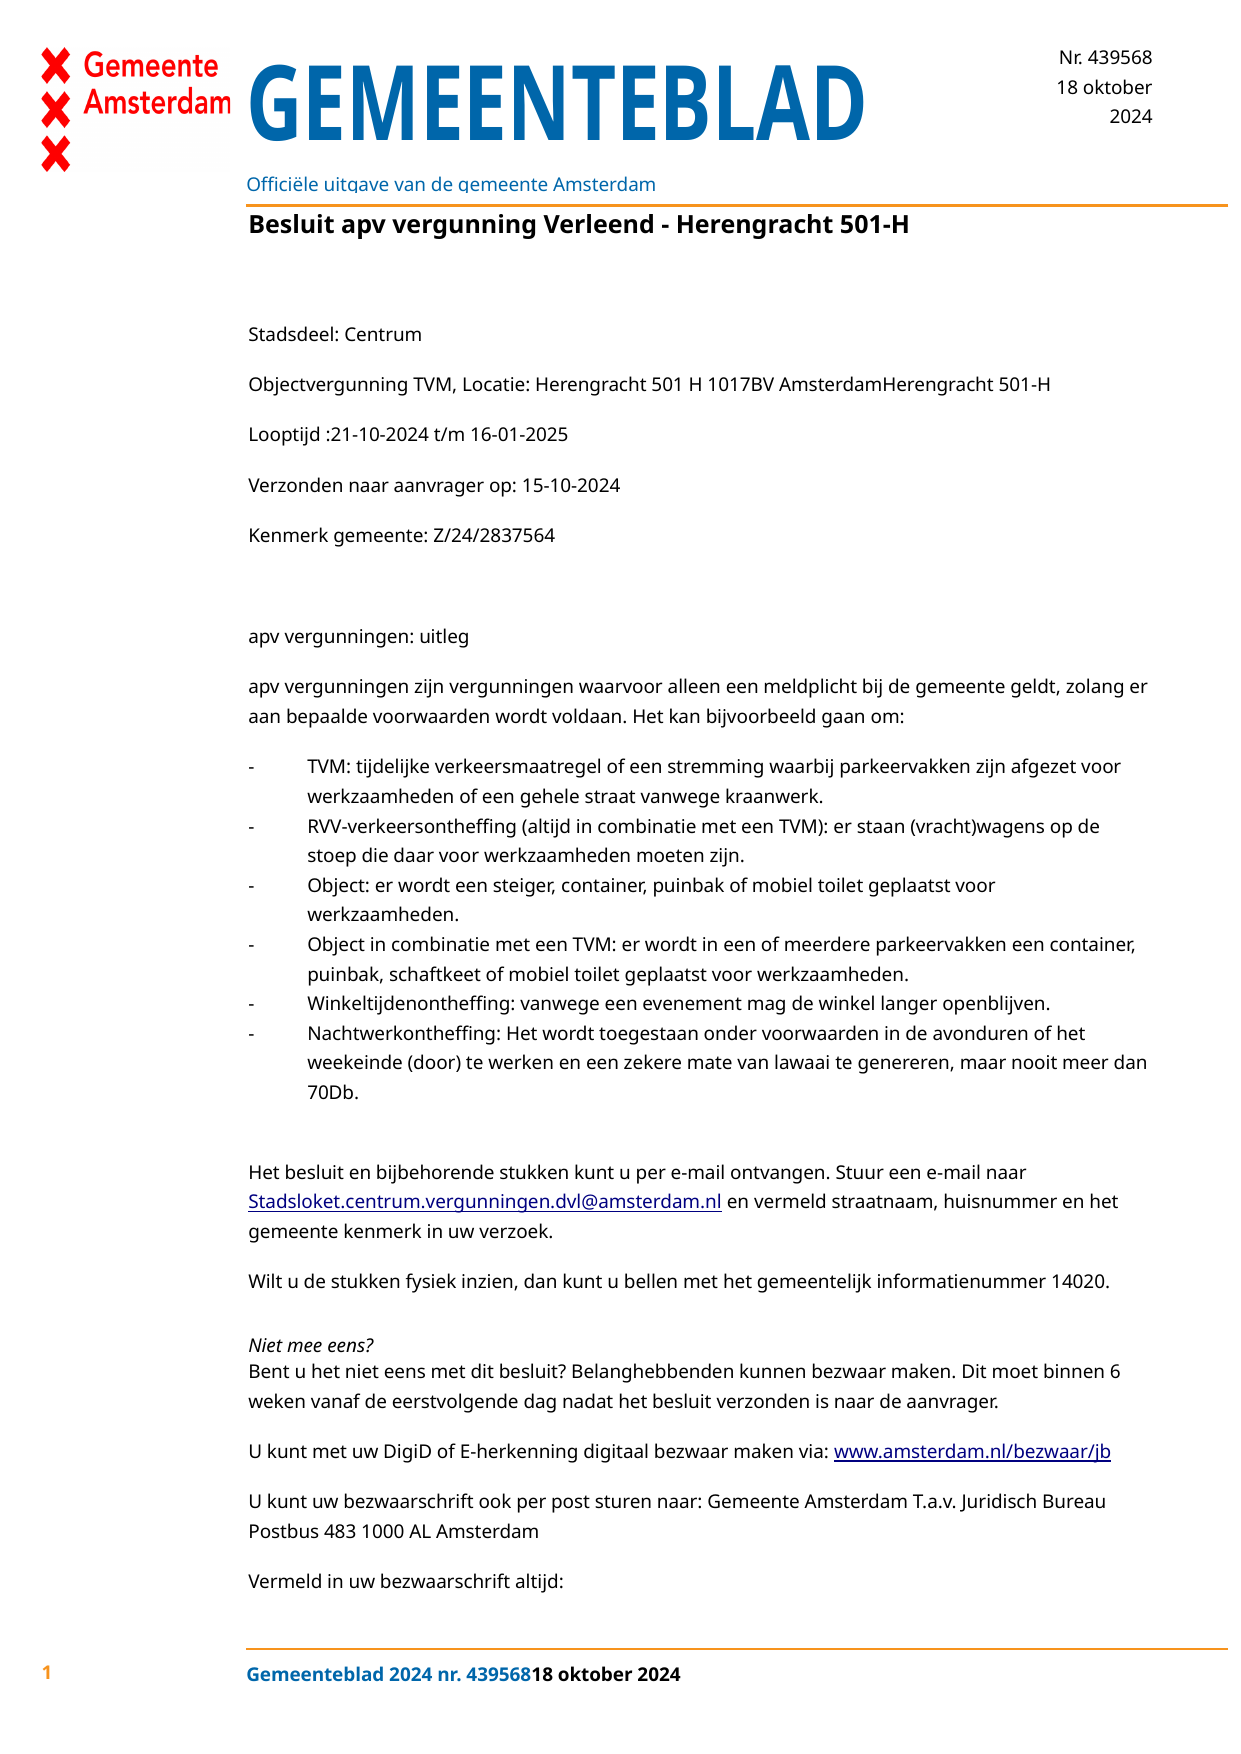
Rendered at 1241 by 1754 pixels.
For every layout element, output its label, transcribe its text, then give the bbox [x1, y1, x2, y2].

list RVV-verkeersontheffing (altijd in combinatie met een TVM): er staan (vracht)wagens op de stoep die daar voor werkzaamheden moeten zijn. [248, 813, 1152, 868]
text Vermeld in uw bezwaarschrift altijd: [248, 1569, 1152, 1594]
text Looptijd :21-10-2024 t/m 16-01-2025 [248, 422, 1152, 447]
text Het besluit en bijbehorende stukken kunt u per e-mail ontvangen. Stuur een e-mail naar Stadsloket.centrum.vergunningen.dvl@amsterdam.nl en vermeld straatnaam, huisnummer en het gemeente kenmerk in uw verzoek. [248, 1159, 1152, 1244]
list TVM: tijdelijke verkeersmaatregel of een stremming waarbij parkeervakken zijn afgezet voor werkzaamheden of een gehele straat vanwege kraanwerk. [248, 754, 1152, 809]
text apv vergunningen zijn vergunningen waarvoor alleen een meldplicht bij de gemeente geldt, zolang er aan bepaalde voorwaarden wordt voldaan. Het kan bijvoorbeeld gaan om: [248, 674, 1152, 729]
text Besluit apv vergunning Verleend - Herengracht 501-H [248, 207, 1152, 241]
text Niet mee eens? [248, 1333, 1152, 1358]
text apv vergunningen: uitleg [248, 623, 1152, 649]
list Winkeltijdenontheffing: vanwege een evenement mag de winkel langer openblijven. [248, 990, 1152, 1016]
text Wilt u de stukken fysiek inzien, dan kunt u bellen met het gemeentelijk informatienummer 14020. [248, 1269, 1152, 1294]
picture [41, 47, 231, 172]
text Bent u het niet eens met dit besluit? Belanghebbenden kunnen bezwaar maken. Dit moet binnen 6 weken vanaf de eerstvolgende dag nadat het besluit verzonden is naar de aanvrager. [248, 1358, 1152, 1414]
text U kunt uw bezwaarschrift ook per post sturen naar: Gemeente Amsterdam T.a.v. Juridisch Bureau Postbus 483 1000 AL Amsterdam [248, 1489, 1152, 1544]
text Verzonden naar aanvrager op: 15-10-2024 [248, 472, 1152, 498]
list Object: er wordt een steiger, container, puinbak of mobiel toilet geplaatst voor werkzaamheden. [248, 872, 1152, 927]
text U kunt met uw DigiD of E-herkenning digitaal bezwaar maken via: www.amsterdam.nl/bezwaar/jb [248, 1438, 1152, 1464]
list Nachtwerkontheffing: Het wordt toegestaan onder voorwaarden in de avonduren of het weekeinde (door) te werken en een zekere mate van lawaai te genereren, maar nooit meer dan 70Db. [248, 1020, 1152, 1105]
text Kenmerk gemeente: Z/24/2837564 [248, 522, 1152, 548]
list Object in combinatie met een TVM: er wordt in een of meerdere parkeervakken een container, puinbak, schaftkeet of mobiel toilet geplaatst voor werkzaamheden. [248, 931, 1152, 986]
text Stadsdeel: Centrum [248, 321, 1152, 346]
text Objectvergunning TVM, Locatie: Herengracht 501 H 1017BV AmsterdamHerengracht 501-H [248, 371, 1152, 397]
